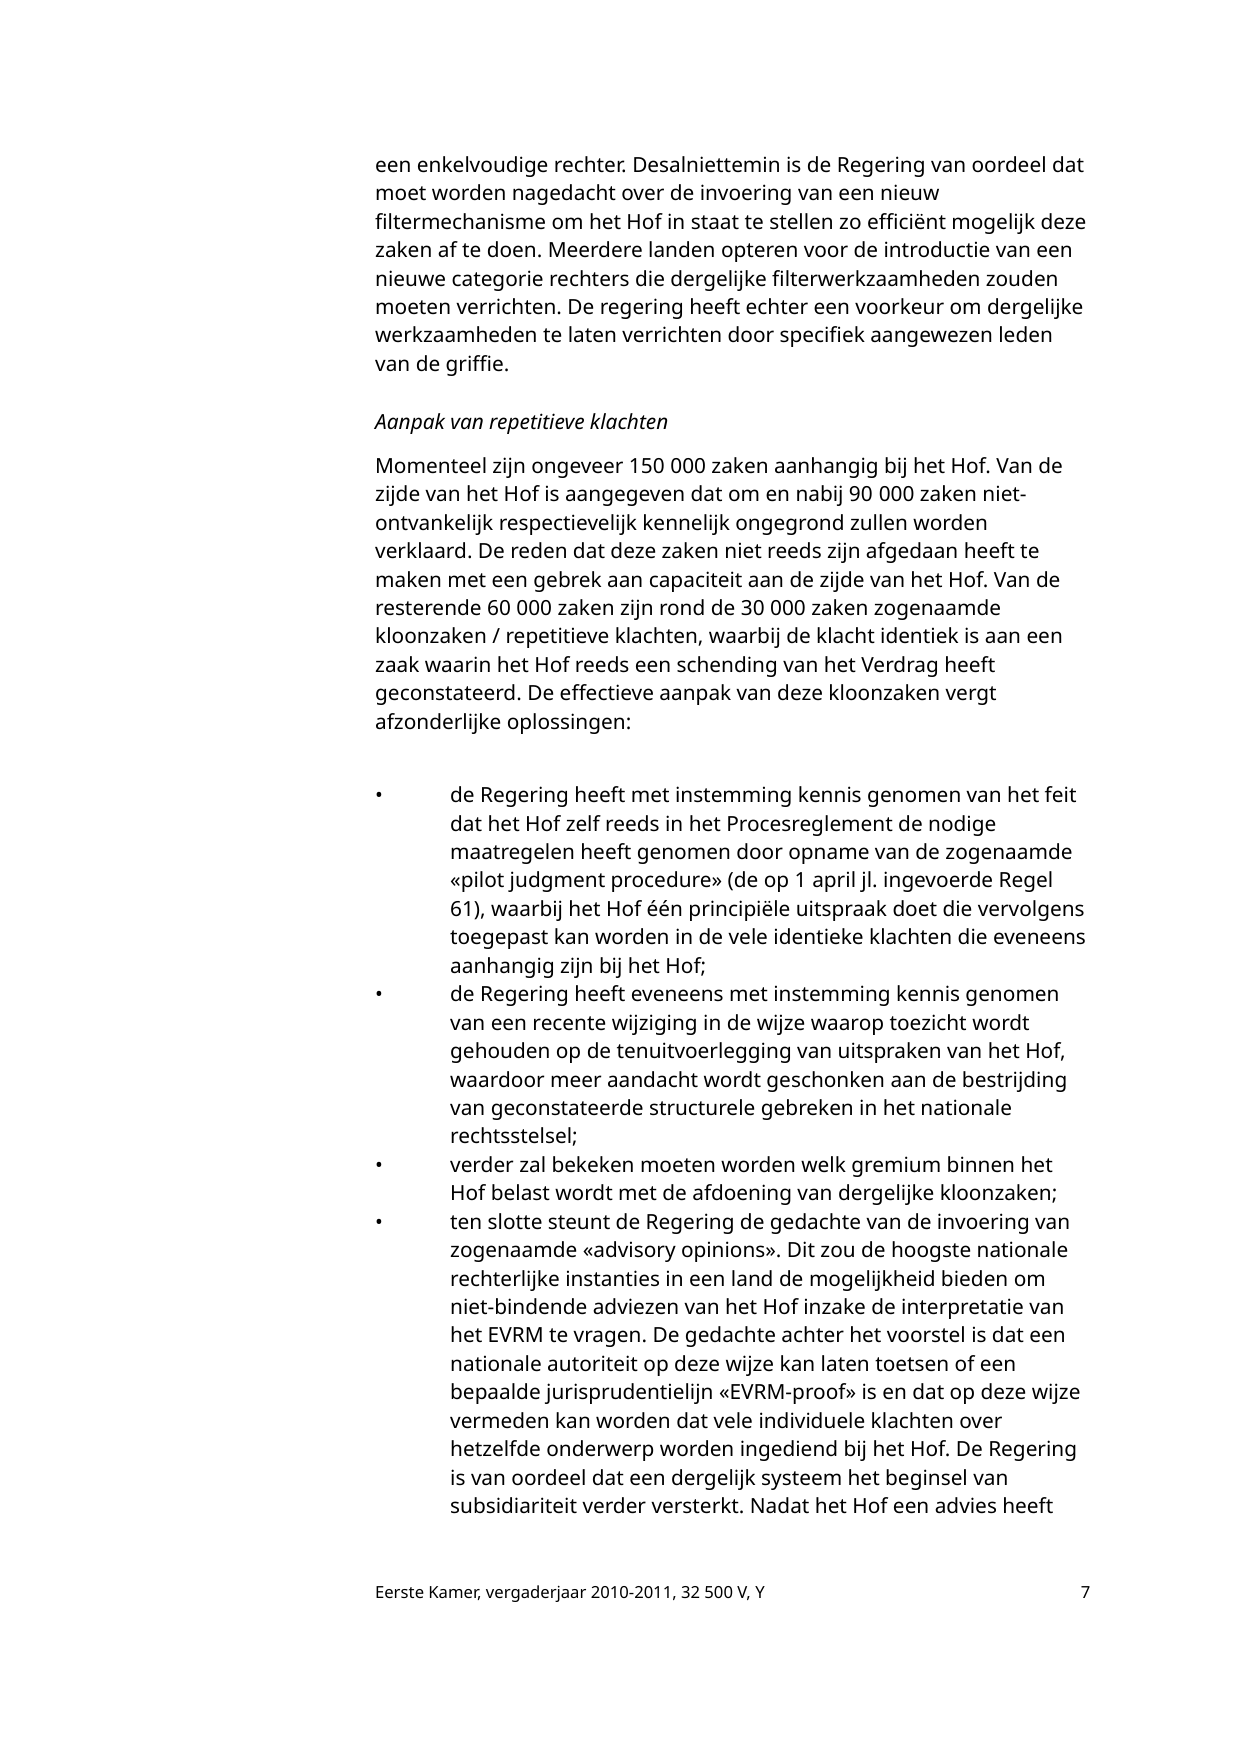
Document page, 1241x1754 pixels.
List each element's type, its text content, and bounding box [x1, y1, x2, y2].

list de Regering heeft met instemming kennis genomen van het feit dat het Hof zelf reeds in het Procesreglement de nodige maatregelen heeft genomen door opname van de zogenaamde «pilot judgment procedure» (de op 1 april jl. ingevoerde Regel 61), waarbij het Hof één principiële uitspraak doet die vervolgens toegepast kan worden in de vele identieke klachten die eveneens aanhangig zijn bij het Hof; [375, 780, 1090, 979]
text een enkelvoudige rechter. Desalniettemin is de Regering van oordeel dat moet worden nagedacht over de invoering van een nieuw filtermechanisme om het Hof in staat te stellen zo efficiënt mogelijk deze zaken af te doen. Meerdere landen opteren voor de introductie van een nieuwe categorie rechters die dergelijke filterwerkzaamheden zouden moeten verrichten. De regering heeft echter een voorkeur om dergelijke werkzaamheden te laten verrichten door specifiek aangewezen leden van de griffie. [375, 150, 1090, 377]
text Momenteel zijn ongeveer 150 000 zaken aanhangig bij het Hof. Van de zijde van het Hof is aangegeven dat om en nabij 90 000 zaken niet-ontvankelijk respectievelijk kennelijk ongegrond zullen worden verklaard. De reden dat deze zaken niet reeds zijn afgedaan heeft te maken met een gebrek aan capaciteit aan de zijde van het Hof. Van de resterende 60 000 zaken zijn rond de 30 000 zaken zogenaamde kloonzaken / repetitieve klachten, waarbij de klacht identiek is aan een zaak waarin het Hof reeds een schending van het Verdrag heeft geconstateerd. De effectieve aanpak van deze kloonzaken vergt afzonderlijke oplossingen: [375, 451, 1090, 735]
list ten slotte steunt de Regering de gedachte van de invoering van zogenaamde «advisory opinions». Dit zou de hoogste nationale rechterlijke instanties in een land de mogelijkheid bieden om niet-bindende adviezen van het Hof inzake de interpretatie van het EVRM te vragen. De gedachte achter het voorstel is dat een nationale autoriteit op deze wijze kan laten toetsen of een bepaalde jurisprudentielijn «EVRM-proof» is en dat op deze wijze vermeden kan worden dat vele individuele klachten over hetzelfde onderwerp worden ingediend bij het Hof. De Regering is van oordeel dat een dergelijk systeem het beginsel van subsidiariteit verder versterkt. Nadat het Hof een advies heeft [375, 1207, 1090, 1520]
list de Regering heeft eveneens met instemming kennis genomen van een recente wijziging in de wijze waarop toezicht wordt gehouden op de tenuitvoerlegging van uitspraken van het Hof, waardoor meer aandacht wordt geschonken aan de bestrijding van geconstateerde structurele gebreken in het nationale rechtsstelsel; [375, 979, 1090, 1150]
text Aanpak van repetitieve klachten [375, 407, 1090, 436]
list verder zal bekeken moeten worden welk gremium binnen het Hof belast wordt met de afdoening van dergelijke kloonzaken; [375, 1150, 1090, 1207]
